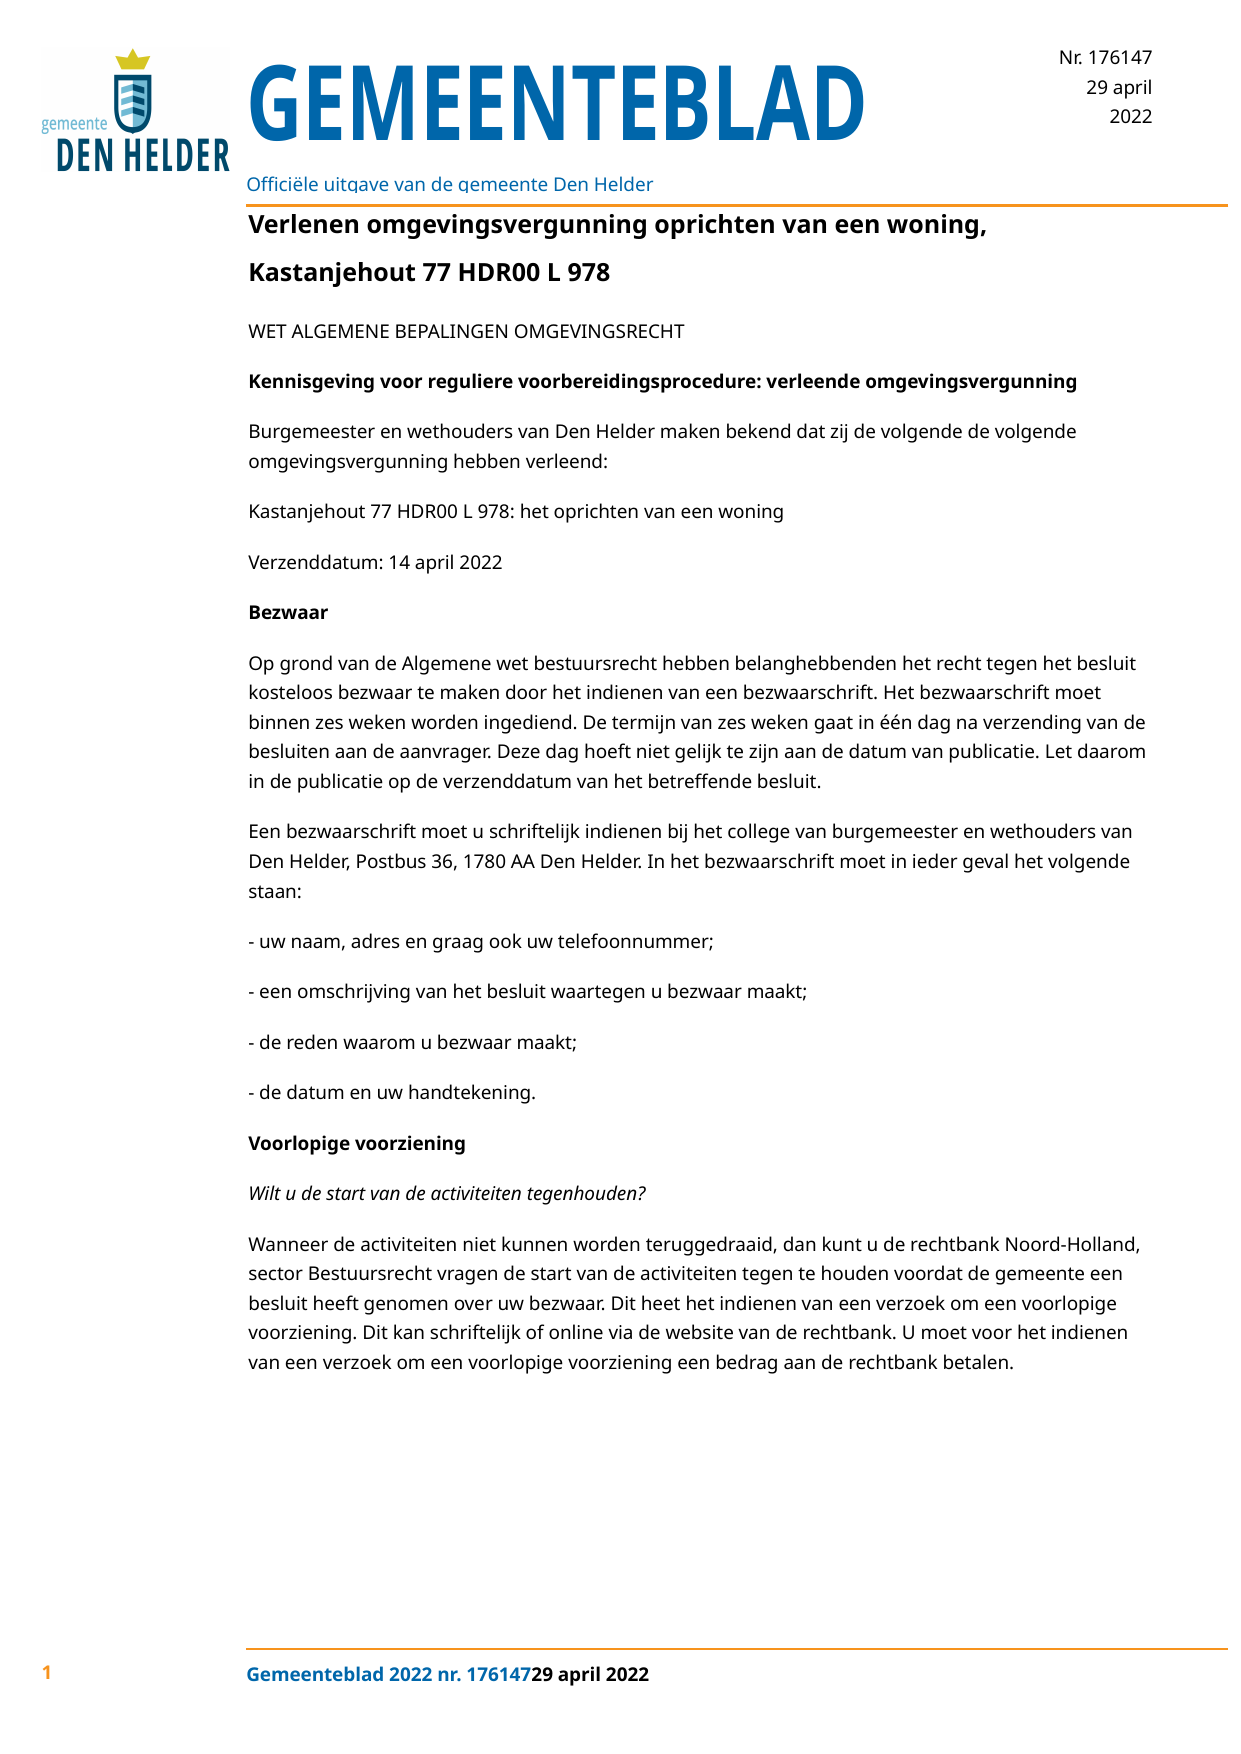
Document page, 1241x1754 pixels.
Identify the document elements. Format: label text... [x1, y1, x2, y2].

text Een bezwaarschrift moet u schriftelijk indienen bij het college van burgemeester en wethouders van Den Helder, Postbus 36, 1780 AA Den Helder. In het bezwaarschrift moet in ieder geval het volgende staan: [248, 819, 1152, 904]
picture [100, 154, 106, 172]
picture [182, 144, 187, 165]
text - uw naam, adres en graag ook uw telefoonnummer; [248, 928, 1152, 954]
picture [130, 157, 135, 172]
text Bezwaar [248, 599, 1152, 625]
text Verlenen omgevingsvergunning oprichten van een woning, Kastanjehout 77 HDR00 L 978 [248, 207, 1152, 288]
picture [220, 160, 224, 172]
text Wilt u de start van de activiteiten tegenhouden? [248, 1180, 1152, 1206]
text - de datum en uw handtekening. [248, 1079, 1152, 1105]
text - de reden waarom u bezwaar maakt; [248, 1029, 1152, 1055]
text Op grond van de Algemene wet bestuursrecht hebben belanghebbenden het recht tegen het besluit kosteloos bezwaar te maken door het indienen van een bezwaarschrift. Het bezwaarschrift moet binnen zes weken worden ingediend. De termijn van zes weken gaat in één dag na verzending van de besluiten aan de aanvrager. Deze dag hoeft niet gelijk te zijn aan de datum van publicatie. Let daarom in de publicatie op de verzenddatum van het betreffende besluit. [248, 650, 1152, 794]
text Voorlopige voorziening [248, 1130, 1152, 1156]
text Verzenddatum: 14 april 2022 [248, 549, 1152, 575]
text Kastanjehout 77 HDR00 L 978: het oprichten van een woning [248, 499, 1152, 524]
text - een omschrijving van het besluit waartegen u bezwaar maakt; [248, 979, 1152, 1004]
picture [41, 47, 231, 172]
text Burgemeester en wethouders van Den Helder maken bekend dat zij de volgende de volgende omgevingsvergunning hebben verleend: [248, 419, 1152, 474]
picture [63, 144, 68, 165]
text WET ALGEMENE BEPALINGEN OMGEVINGSRECHT [248, 318, 1152, 344]
text Wanneer de activiteiten niet kunnen worden teruggedraaid, dan kunt u de rechtbank Noord-Holland, sector Bestuursrecht vragen de start van de activiteiten tegen te houden voordat de gemeente een besluit heeft genomen over uw bezwaar. Dit heet het indienen van een verzoek om een voorlopige voorziening. Dit kan schriftelijk of online via de website van de rechtbank. U moet voor het indienen van een verzoek om een voorlopige voorziening een bedrag aan de rechtbank betalen. [248, 1231, 1152, 1375]
text Kennisgeving voor reguliere voorbereidingsprocedure: verleende omgevingsvergunning [248, 368, 1152, 394]
